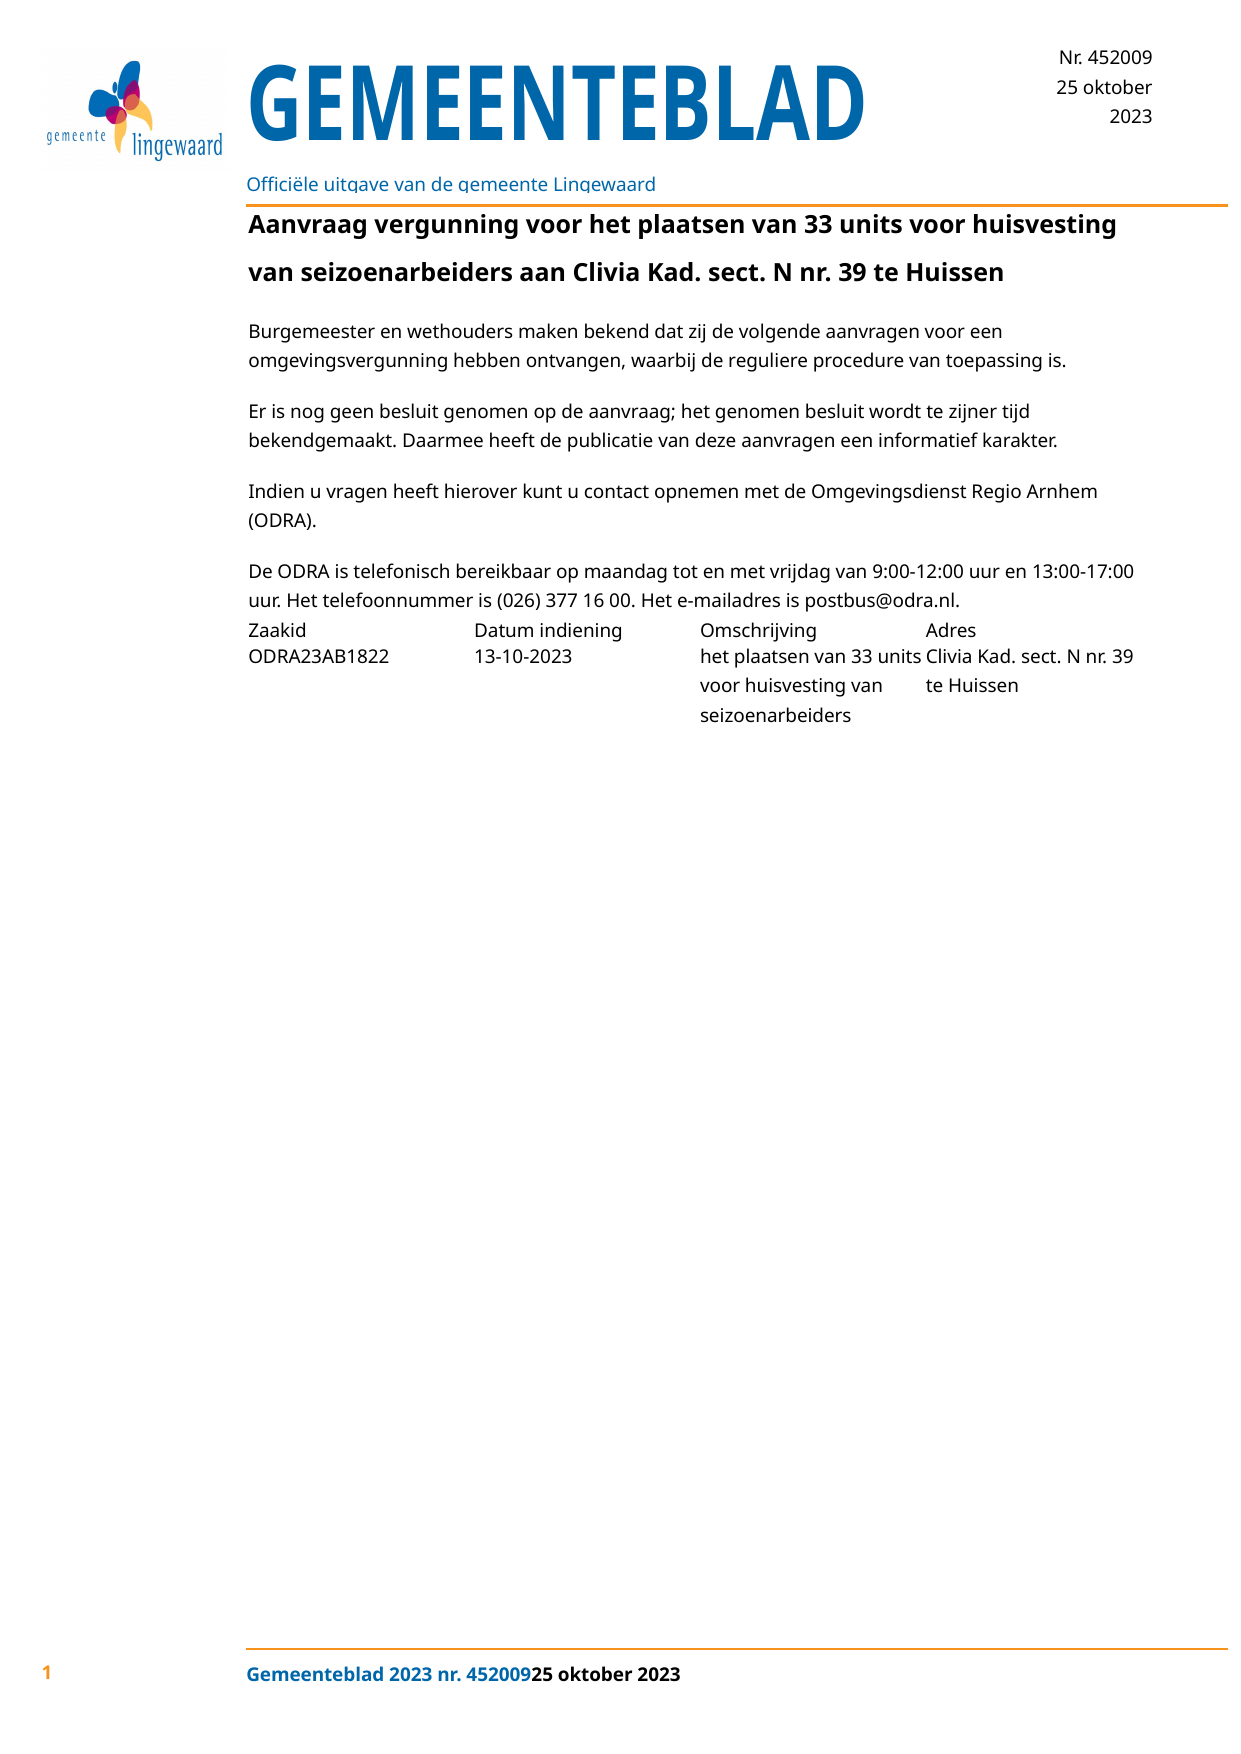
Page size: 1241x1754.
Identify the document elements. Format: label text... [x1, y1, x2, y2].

text Er is nog geen besluit genomen op de aanvraag; het genomen besluit wordt te zijner tijd bekendgemaakt. Daarmee heeft de publicatie van deze aanvragen een informatief karakter. [248, 398, 1152, 453]
table_cell 13-10-2023 [474, 643, 700, 728]
picture [41, 47, 231, 172]
text Aanvraag vergunning voor het plaatsen van 33 units voor huisvesting van seizoenarbeiders aan Clivia Kad. sect. N nr. 39 te Huissen [248, 207, 1152, 288]
text Burgemeester en wethouders maken bekend dat zij de volgende aanvragen voor een omgevingsvergunning hebben ontvangen, waarbij de reguliere procedure van toepassing is. [248, 318, 1152, 373]
table_cell Clivia Kad. sect. N nr. 39 te Huissen [926, 643, 1152, 728]
table_cell ODRA23AB1822 [248, 643, 474, 728]
table_header Omschrijving [700, 617, 926, 643]
table_header Zaakid [248, 617, 474, 643]
table_cell het plaatsen van 33 units voor huisvesting van seizoenarbeiders [700, 643, 926, 728]
table_header Adres [926, 617, 1152, 643]
text De ODRA is telefonisch bereikbaar op maandag tot en met vrijdag van 9:00-12:00 uur en 13:00-17:00 uur. Het telefoonnummer is (026) 377 16 00. Het e-mailadres is postbus@odra.nl. [248, 558, 1152, 613]
text Indien u vragen heeft hierover kunt u contact opnemen met de Omgevingsdienst Regio Arnhem (ODRA). [248, 478, 1152, 533]
table_header Datum indiening [474, 617, 700, 643]
